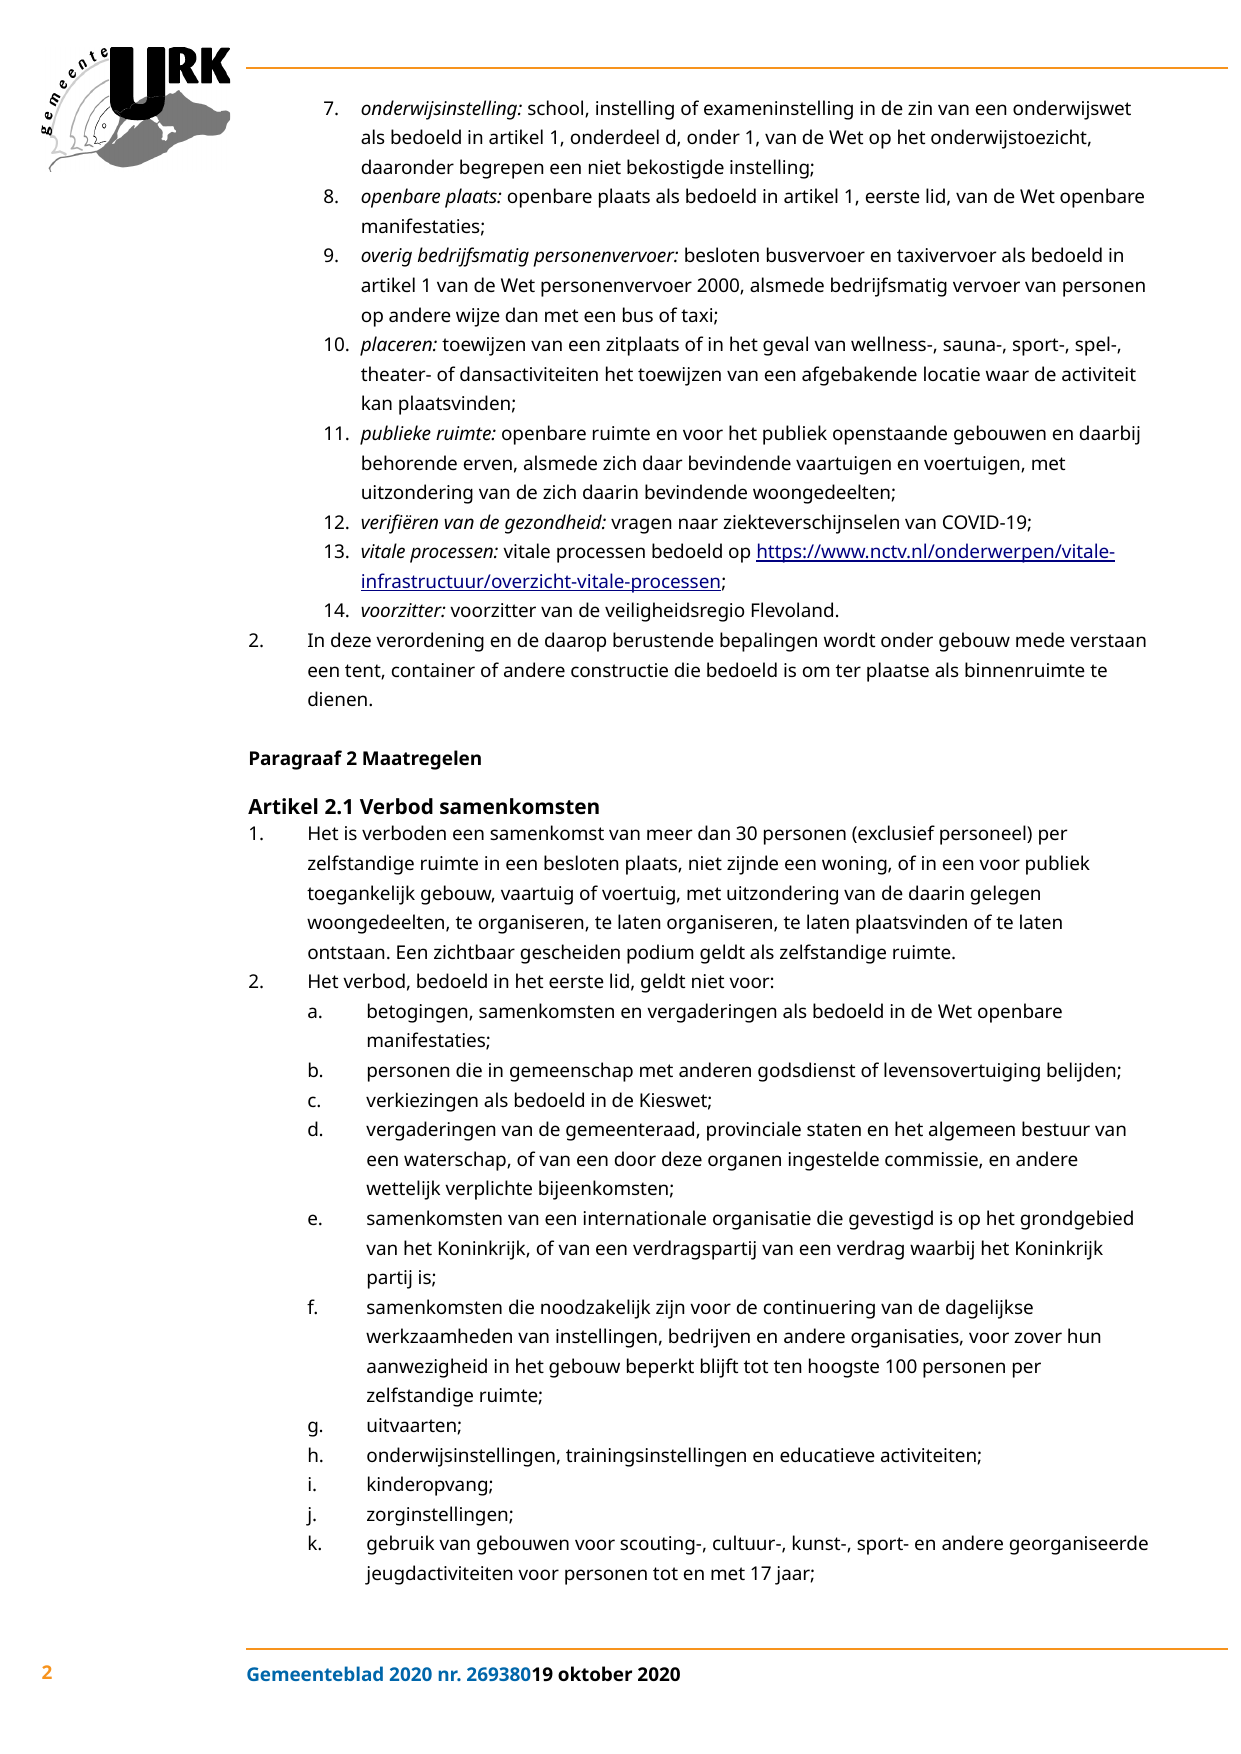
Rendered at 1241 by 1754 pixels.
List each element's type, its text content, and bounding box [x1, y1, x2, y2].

list Het verbod, bedoeld in het eerste lid, geldt niet voor: [248, 968, 1152, 994]
list onderwijsinstellingen, trainingsinstellingen en educatieve activiteiten; [307, 1442, 1152, 1468]
list vitale processen: vitale processen bedoeld op https://www.nctv.nl/onderwerpen/vitale-infrastructuur/overzicht-vitale-processen; [323, 538, 1152, 594]
list samenkomsten van een internationale organisatie die gevestigd is op het grondgebied van het Koninkrijk, of van een verdragspartij van een verdrag waarbij het Koninkrijk partij is; [307, 1205, 1152, 1290]
picture [41, 47, 231, 172]
list onderwijsinstelling: school, instelling of exameninstelling in de zin van een onderwijswet als bedoeld in artikel 1, onderdeel d, onder 1, van de Wet op het onderwijstoezicht, daaronder begrepen een niet bekostigde instelling; [323, 95, 1152, 180]
list samenkomsten die noodzakelijk zijn voor de continuering van de dagelijkse werkzaamheden van instellingen, bedrijven en andere organisaties, voor zover hun aanwezigheid in het gebouw beperkt blijft tot ten hoogste 100 personen per zelfstandige ruimte; [307, 1294, 1152, 1408]
list overig bedrijfsmatig personenvervoer: besloten busvervoer en taxivervoer als bedoeld in artikel 1 van de Wet personenvervoer 2000, alsmede bedrijfsmatig vervoer van personen op andere wijze dan met een bus of taxi; [323, 243, 1152, 328]
list openbare plaats: openbare plaats als bedoeld in artikel 1, eerste lid, van de Wet openbare manifestaties; [323, 183, 1152, 239]
list gebruik van gebouwen voor scouting-, cultuur-, kunst-, sport- en andere georganiseerde jeugdactiviteiten voor personen tot en met 17 jaar; [307, 1531, 1152, 1586]
text Paragraaf 2 Maatregelen [248, 746, 1152, 771]
list verkiezingen als bedoeld in de Kieswet; [307, 1087, 1152, 1113]
list kinderopvang; [307, 1471, 1152, 1497]
list vergaderingen van de gemeenteraad, provinciale staten en het algemeen bestuur van een waterschap, of van een door deze organen ingestelde commissie, en andere wettelijk verplichte bijeenkomsten; [307, 1116, 1152, 1201]
list verifiëren van de gezondheid: vragen naar ziekteverschijnselen van COVID-19; [323, 509, 1152, 535]
list uitvaarten; [307, 1412, 1152, 1438]
list voorzitter: voorzitter van de veiligheidsregio Flevoland. [323, 598, 1152, 623]
list publieke ruimte: openbare ruimte en voor het publiek openstaande gebouwen en daarbij behorende erven, alsmede zich daar bevindende vaartuigen en voertuigen, met uitzondering van de zich daarin bevindende woongedeelten; [323, 420, 1152, 505]
list personen die in gemeenschap met anderen godsdienst of levensovertuiging belijden; [307, 1057, 1152, 1083]
text Artikel 2.1 Verbod samenkomsten [248, 792, 1152, 821]
list placeren: toewijzen van een zitplaats of in het geval van wellness-, sauna-, sport-, spel-, theater- of dansactiviteiten het toewijzen van een afgebakende locatie waar de activiteit kan plaatsvinden; [323, 331, 1152, 416]
list betogingen, samenkomsten en vergaderingen als bedoeld in de Wet openbare manifestaties; [307, 998, 1152, 1053]
list zorginstellingen; [307, 1501, 1152, 1527]
list Het is verboden een samenkomst van meer dan 30 personen (exclusief personeel) per zelfstandige ruimte in een besloten plaats, niet zijnde een woning, of in een voor publiek toegankelijk gebouw, vaartuig of voertuig, met uitzondering van de daarin gelegen woongedeelten, te organiseren, te laten organiseren, te laten plaatsvinden of te laten ontstaan. Een zichtbaar gescheiden podium geldt als zelfstandige ruimte. [248, 821, 1152, 965]
list In deze verordening en de daarop berustende bepalingen wordt onder gebouw mede verstaan een tent, container of andere constructie die bedoeld is om ter plaatse als binnenruimte te dienen. [248, 627, 1152, 712]
